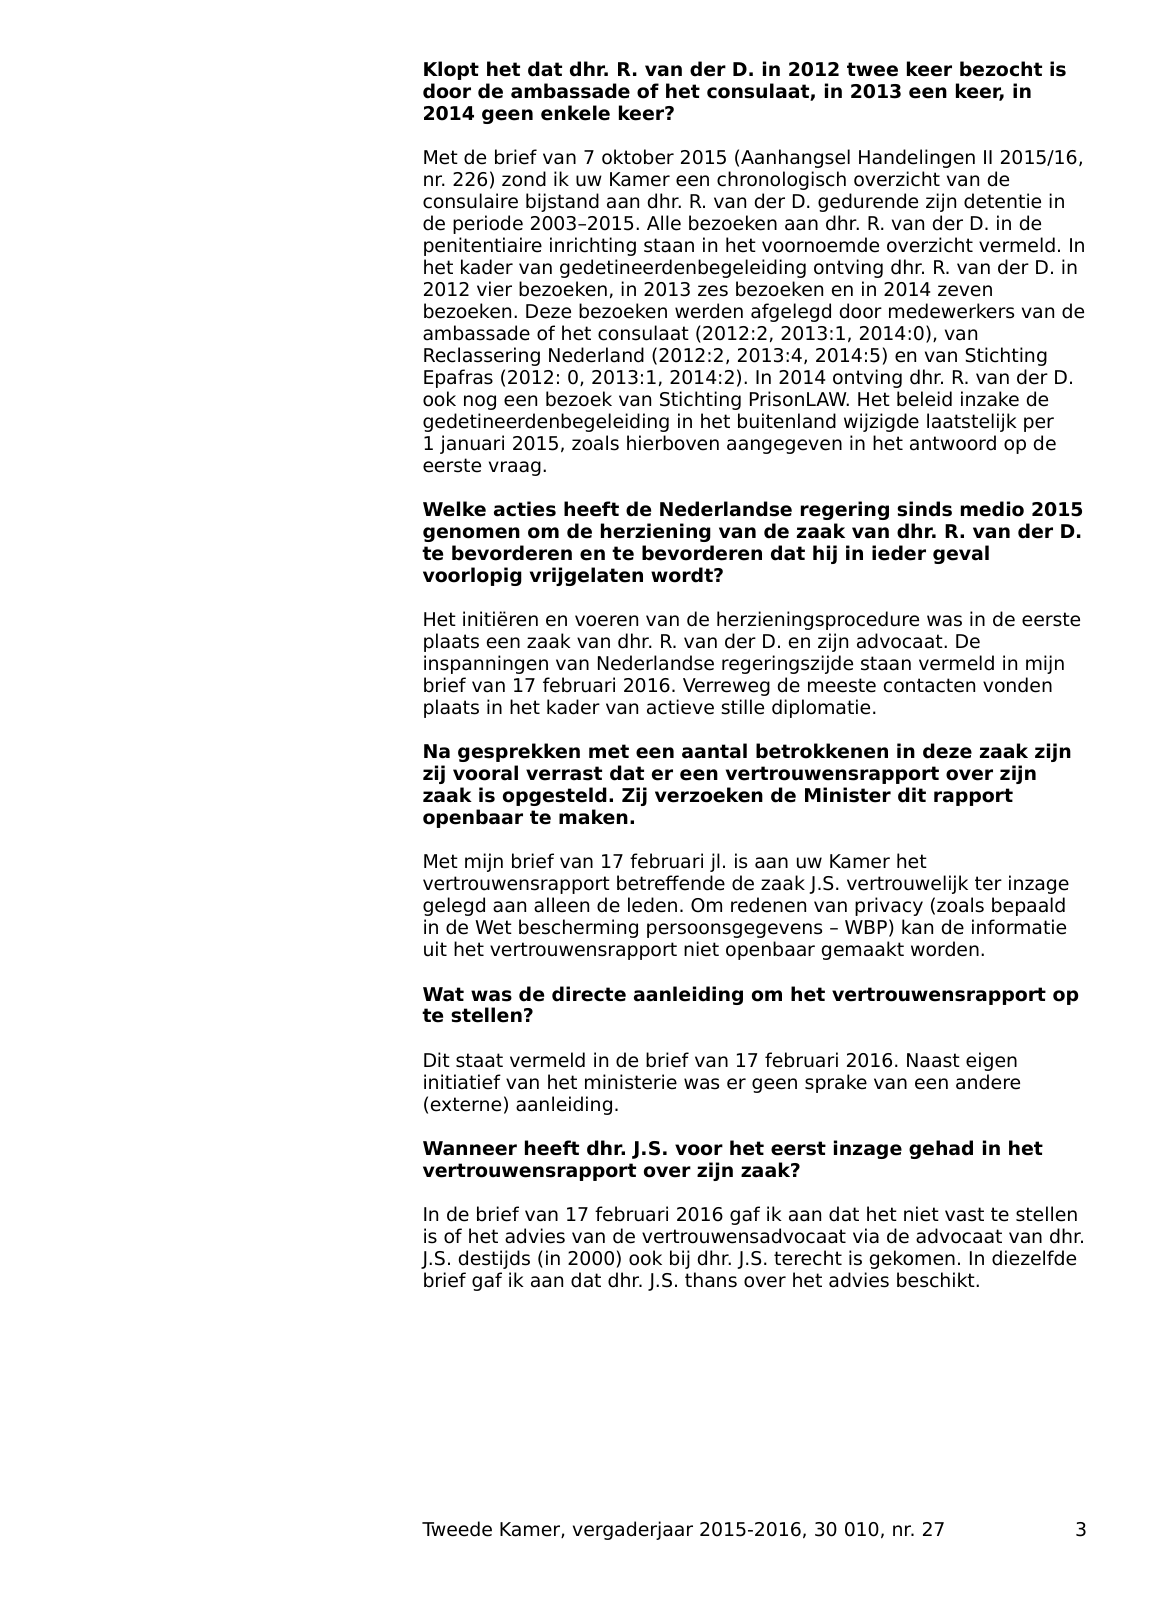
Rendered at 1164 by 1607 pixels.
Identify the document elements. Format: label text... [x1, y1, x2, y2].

text Dit staat vermeld in de brief van 17 februari 2016. Naast eigen initiatief van het ministerie was er geen sprake van een andere (externe) aanleiding. [422, 1049, 1087, 1116]
subtitle Welke acties heeft de Nederlandse regering sinds medio 2015 genomen om de herziening van de zaak van dhr. R. van der D. te bevorderen en te bevorderen dat hij in ieder geval voorlopig vrijgelaten wordt? [422, 499, 1087, 587]
text Met mijn brief van 17 februari jl. is aan uw Kamer het vertrouwensrapport betreffende de zaak J.S. vertrouwelijk ter inzage gelegd aan alleen de leden. Om redenen van privacy (zoals bepaald in de Wet bescherming persoonsgegevens – WBP) kan de informatie uit het vertrouwensrapport niet openbaar gemaakt worden. [422, 851, 1087, 961]
subtitle Wat was de directe aanleiding om het vertrouwensrapport op te stellen? [422, 983, 1087, 1027]
text Het initiëren en voeren van de herzieningsprocedure was in de eerste plaats een zaak van dhr. R. van der D. en zijn advocaat. De inspanningen van Nederlandse regeringszijde staan vermeld in mijn brief van 17 februari 2016. Verreweg de meeste contacten vonden plaats in het kader van actieve stille diplomatie. [422, 609, 1087, 719]
text Met de brief van 7 oktober 2015 (Aanhangsel Handelingen II 2015/16, nr. 226) zond ik uw Kamer een chronologisch overzicht van de consulaire bijstand aan dhr. R. van der D. gedurende zijn detentie in de periode 2003–2015. Alle bezoeken aan dhr. R. van der D. in de penitentiaire inrichting staan in het voornoemde overzicht vermeld. In het kader van gedetineerdenbegeleiding ontving dhr. R. van der D. in 2012 vier bezoeken, in 2013 zes bezoeken en in 2014 zeven bezoeken. Deze bezoeken werden afgelegd door medewerkers van de ambassade of het consulaat (2012:2, 2013:1, 2014:0), van Reclassering Nederland (2012:2, 2013:4, 2014:5) en van Stichting Epafras (2012: 0, 2013:1, 2014:2). In 2014 ontving dhr. R. van der D. ook nog een bezoek van Stichting PrisonLAW. Het beleid inzake de gedetineerdenbegeleiding in het buitenland wijzigde laatstelijk per 1 januari 2015, zoals hierboven aangegeven in het antwoord op de eerste vraag. [422, 147, 1087, 477]
text In de brief van 17 februari 2016 gaf ik aan dat het niet vast te stellen is of het advies van de vertrouwensadvocaat via de advocaat van dhr. J.S. destijds (in 2000) ook bij dhr. J.S. terecht is gekomen. In diezelfde brief gaf ik aan dat dhr. J.S. thans over het advies beschikt. [422, 1204, 1087, 1292]
subtitle Klopt het dat dhr. R. van der D. in 2012 twee keer bezocht is door de ambassade of het consulaat, in 2013 een keer, in 2014 geen enkele keer? [422, 59, 1087, 125]
subtitle Na gesprekken met een aantal betrokkenen in deze zaak zijn zij vooral verrast dat er een vertrouwensrapport over zijn zaak is opgesteld. Zij verzoeken de Minister dit rapport openbaar te maken. [422, 741, 1087, 829]
subtitle Wanneer heeft dhr. J.S. voor het eerst inzage gehad in het vertrouwensrapport over zijn zaak? [422, 1138, 1087, 1182]
